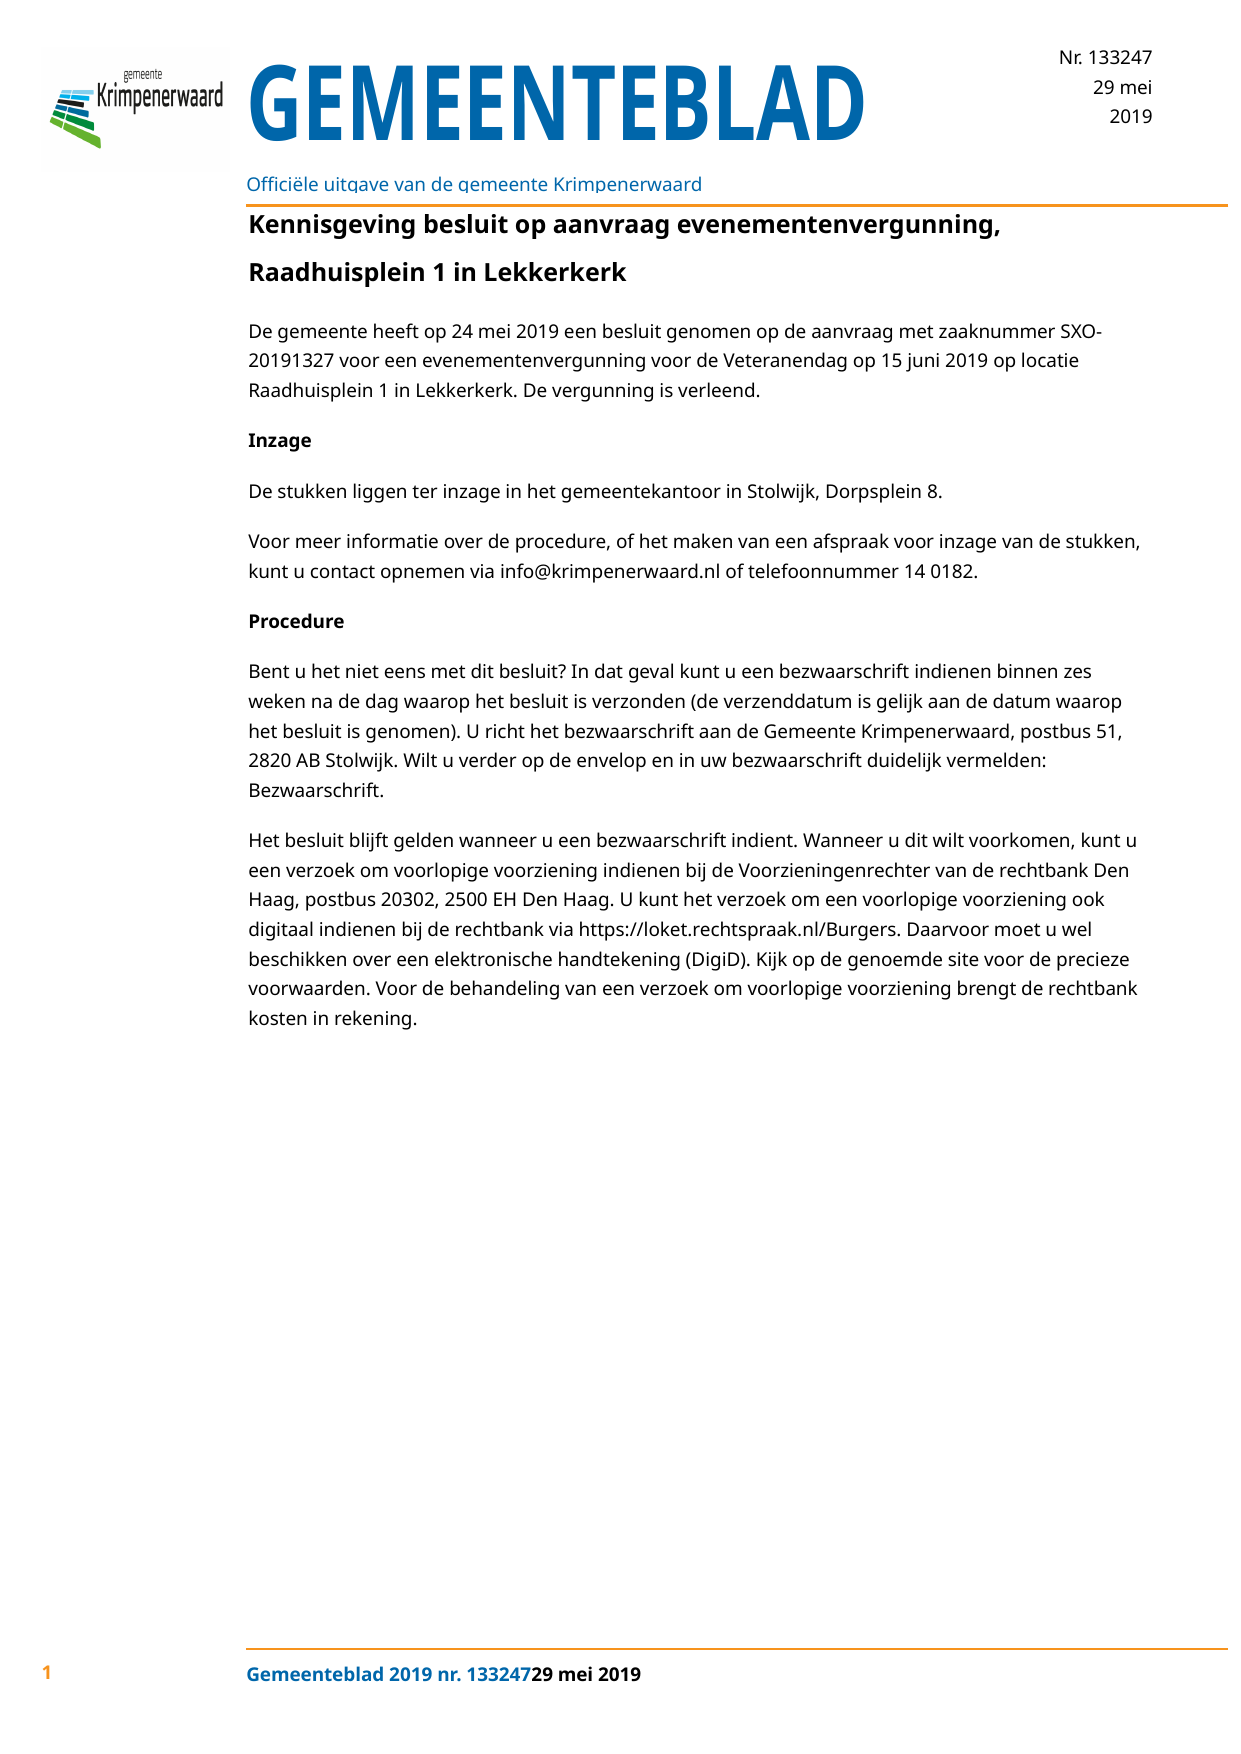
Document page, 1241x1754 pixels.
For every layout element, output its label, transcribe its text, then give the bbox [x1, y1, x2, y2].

text Kennisgeving besluit op aanvraag evenementenvergunning, Raadhuisplein 1 in Lekkerkerk [248, 207, 1152, 288]
text Procedure [248, 608, 1152, 634]
text Het besluit blijft gelden wanneer u een bezwaarschrift indient. Wanneer u dit wilt voorkomen, kunt u een verzoek om voorlopige voorziening indienen bij de Voorzieningenrechter van de rechtbank Den Haag, postbus 20302, 2500 EH Den Haag. U kunt het verzoek om een voorlopige voorziening ook digitaal indienen bij de rechtbank via https://loket.rechtspraak.nl/Burgers. Daarvoor moet u wel beschikken over een elektronische handtekening (DigiD). Kijk op de genoemde site voor de precieze voorwaarden. Voor de behandeling van een verzoek om voorlopige voorziening brengt de rechtbank kosten in rekening. [248, 827, 1152, 1031]
picture [41, 47, 231, 172]
text Inzage [248, 427, 1152, 453]
text De gemeente heeft op 24 mei 2019 een besluit genomen op de aanvraag met zaaknummer SXO-20191327 voor een evenementenvergunning voor de Veteranendag op 15 juni 2019 op locatie Raadhuisplein 1 in Lekkerkerk. De vergunning is verleend. [248, 318, 1152, 403]
text De stukken liggen ter inzage in het gemeentekantoor in Stolwijk, Dorpsplein 8. [248, 478, 1152, 504]
text Voor meer informatie over de procedure, of het maken van een afspraak voor inzage van de stukken, kunt u contact opnemen via info@krimpenerwaard.nl of telefoonnummer 14 0182. [248, 528, 1152, 584]
text Bent u het niet eens met dit besluit? In dat geval kunt u een bezwaarschrift indienen binnen zes weken na de dag waarop het besluit is verzonden (de verzenddatum is gelijk aan de datum waarop het besluit is genomen). U richt het bezwaarschrift aan de Gemeente Krimpenerwaard, postbus 51, 2820 AB Stolwijk. Wilt u verder op de envelop en in uw bezwaarschrift duidelijk vermelden: Bezwaarschrift. [248, 659, 1152, 803]
